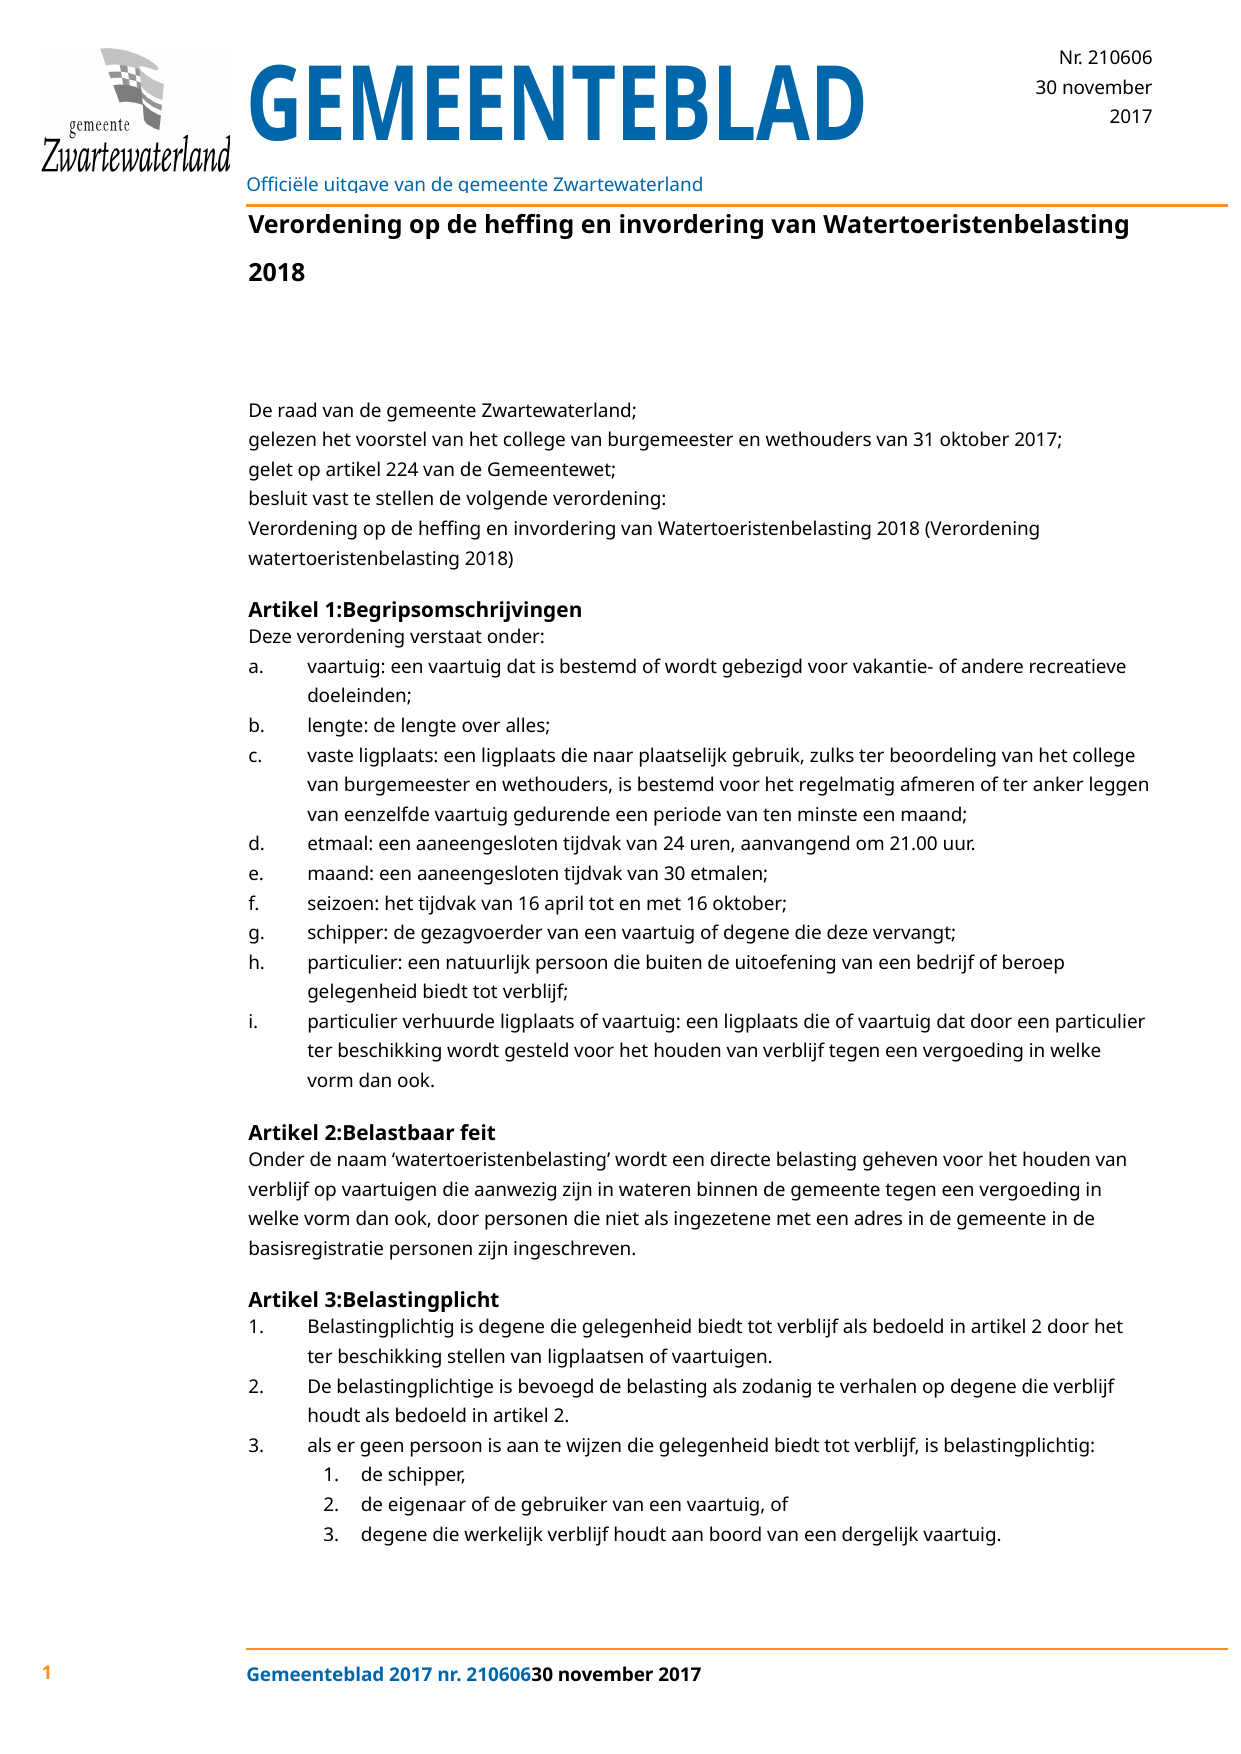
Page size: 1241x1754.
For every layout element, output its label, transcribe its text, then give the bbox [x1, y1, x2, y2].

list lengte: de lengte over alles; [248, 712, 1152, 738]
picture [41, 47, 231, 172]
list de schipper, [323, 1462, 1152, 1487]
list particulier verhuurde ligplaats of vaartuig: een ligplaats die of vaartuig dat door een particulier ter beschikking wordt gesteld voor het houden van verblijf tegen een vergoeding in welke vorm dan ook. [248, 1008, 1152, 1093]
list schipper: de gezagvoerder van een vaartuig of degene die deze vervangt; [248, 919, 1152, 945]
list Belastingplichtig is degene die gelegenheid biedt tot verblijf als bedoeld in artikel 2 door het ter beschikking stellen van ligplaatsen of vaartuigen. [248, 1314, 1152, 1369]
text Onder de naam ‘watertoeristenbelasting’ wordt een directe belasting geheven voor het houden van verblijf op vaartuigen die aanwezig zijn in wateren binnen de gemeente tegen een vergoeding in welke vorm dan ook, door personen die niet als ingezetene met een adres in de gemeente in de basisregistratie personen zijn ingeschreven. [248, 1146, 1152, 1261]
list particulier: een natuurlijk persoon die buiten de uitoefening van een bedrijf of beroep gelegenheid biedt tot verblijf; [248, 949, 1152, 1004]
text Deze verordening verstaat onder: [248, 623, 1152, 649]
text Verordening op de heffing en invordering van Watertoeristenbelasting 2018 (Verordening watertoeristenbelasting 2018) [248, 515, 1152, 570]
list etmaal: een aaneengesloten tijdvak van 24 uren, aanvangend om 21.00 uur. [248, 831, 1152, 856]
text De raad van de gemeente Zwartewaterland; [248, 397, 1152, 422]
text Artikel 2:Belastbaar feit [248, 1118, 1152, 1146]
list De belastingplichtige is bevoegd de belasting als zodanig te verhalen op degene die verblijf houdt als bedoeld in artikel 2. [248, 1373, 1152, 1428]
text besluit vast te stellen de volgende verordening: [248, 486, 1152, 511]
text Artikel 3:Belastingplicht [248, 1285, 1152, 1314]
list seizoen: het tijdvak van 16 april tot en met 16 oktober; [248, 890, 1152, 916]
list maand: een aaneengesloten tijdvak van 30 etmalen; [248, 860, 1152, 886]
text Artikel 1:Begripsomschrijvingen [248, 595, 1152, 623]
text Verordening op de heffing en invordering van Watertoeristenbelasting 2018 [248, 207, 1152, 288]
list de eigenaar of de gebruiker van een vaartuig, of [323, 1491, 1152, 1517]
list vaste ligplaats: een ligplaats die naar plaatselijk gebruik, zulks ter beoordeling van het college van burgemeester en wethouders, is bestemd voor het regelmatig afmeren of ter anker leggen van eenzelfde vaartuig gedurende een periode van ten minste een maand; [248, 742, 1152, 827]
list degene die werkelijk verblijf houdt aan boord van een dergelijk vaartuig. [323, 1521, 1152, 1547]
text gelezen het voorstel van het college van burgemeester en wethouders van 31 oktober 2017; [248, 426, 1152, 452]
list als er geen persoon is aan te wijzen die gelegenheid biedt tot verblijf, is belastingplichtig: [248, 1432, 1152, 1458]
list vaartuig: een vaartuig dat is bestemd of wordt gebezigd voor vakantie- of andere recreatieve doeleinden; [248, 653, 1152, 708]
text gelet op artikel 224 van de Gemeentewet; [248, 456, 1152, 482]
